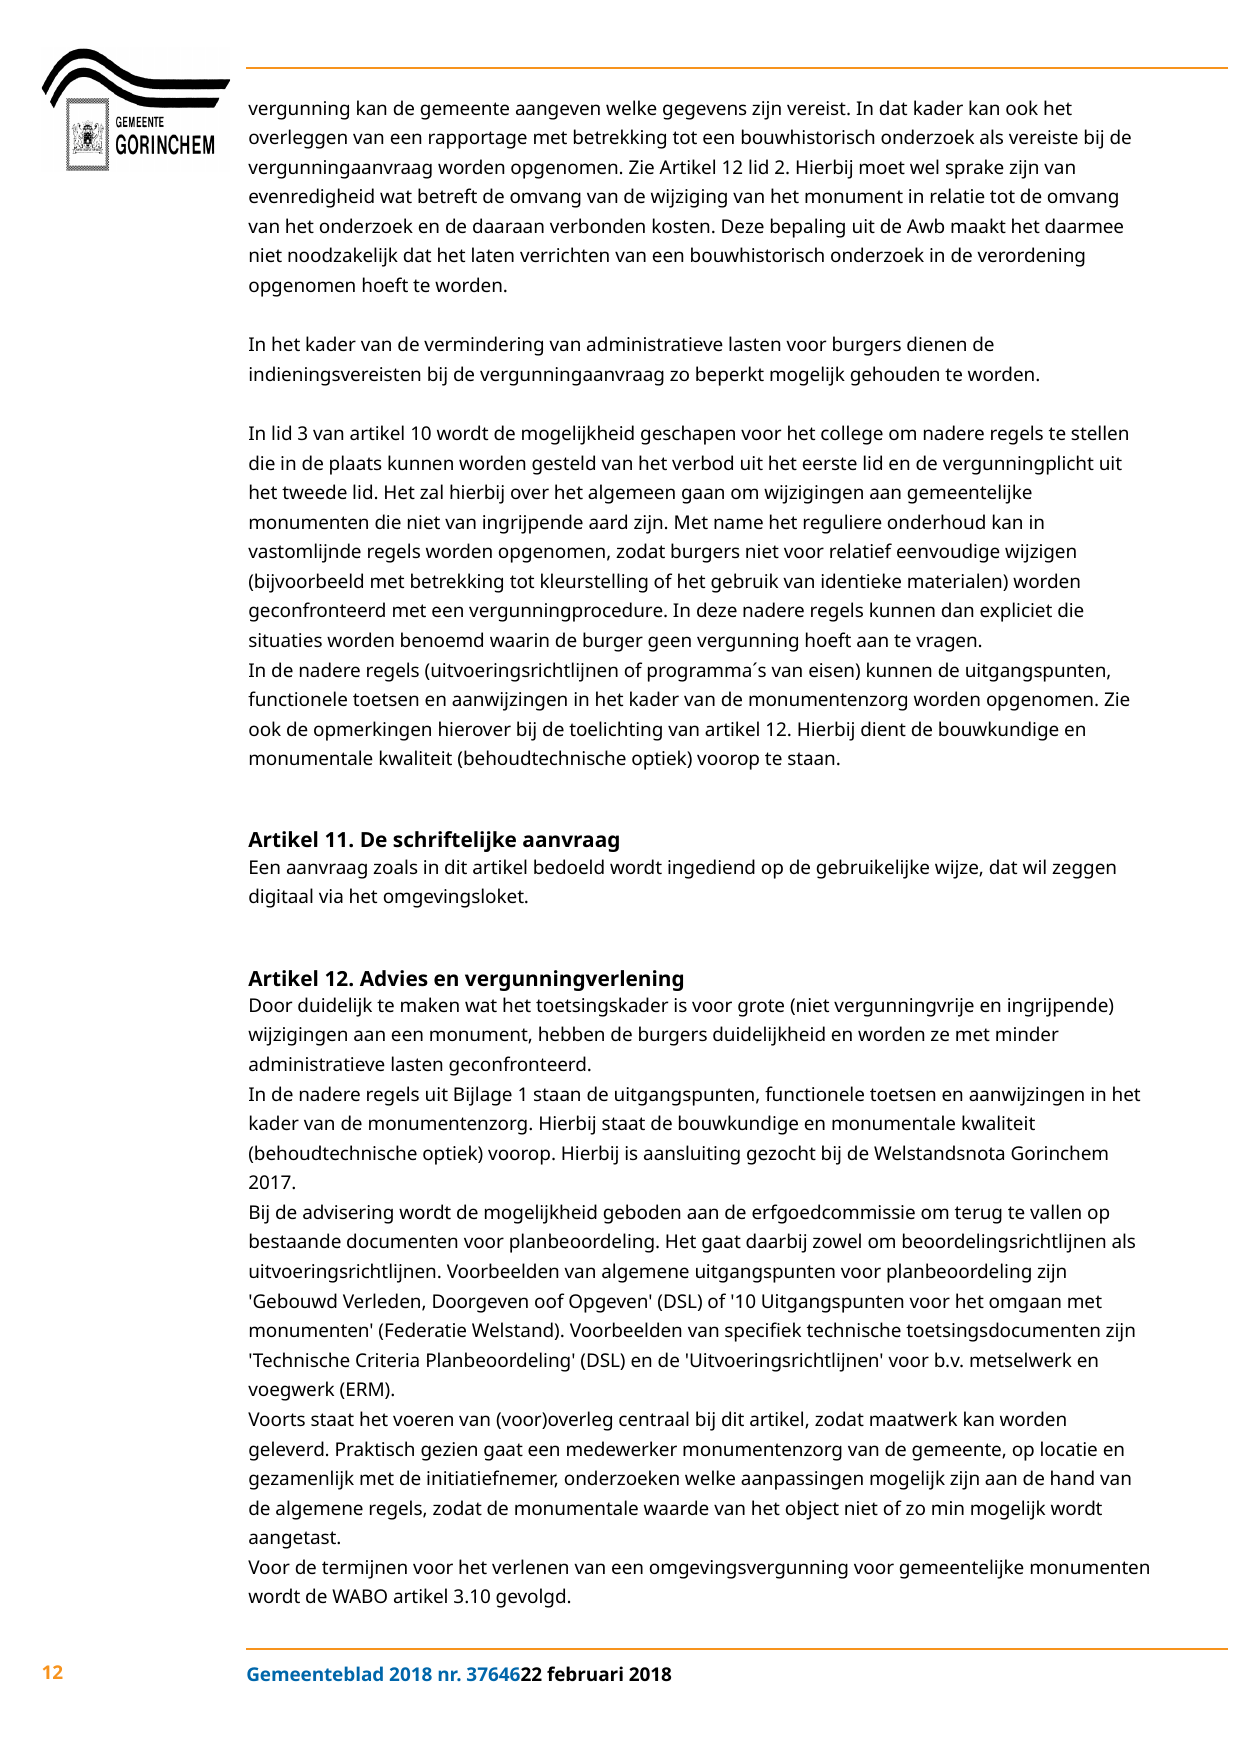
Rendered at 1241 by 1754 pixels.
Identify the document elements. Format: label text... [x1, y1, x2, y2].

text In de nadere regels (uitvoeringsrichtlijnen of programma´s van eisen) kunnen de uitgangspunten, functionele toetsen en aanwijzingen in het kader van de monumentenzorg worden opgenomen. Zie ook de opmerkingen hierover bij de toelichting van artikel 12. Hierbij dient de bouwkundige en monumentale kwaliteit (behoudtechnische optiek) voorop te staan. [248, 657, 1152, 771]
text In lid 3 van artikel 10 wordt de mogelijkheid geschapen voor het college om nadere regels te stellen die in de plaats kunnen worden gesteld van het verbod uit het eerste lid en de vergunningplicht uit het tweede lid. Het zal hierbij over het algemeen gaan om wijzigingen aan gemeentelijke monumenten die niet van ingrijpende aard zijn. Met name het reguliere onderhoud kan in vastomlijnde regels worden opgenomen, zodat burgers niet voor relatief eenvoudige wijzigen (bijvoorbeeld met betrekking tot kleurstelling of het gebruik van identieke materialen) worden geconfronteerd met een vergunningprocedure. In deze nadere regels kunnen dan expliciet die situaties worden benoemd waarin de burger geen vergunning hoeft aan te vragen. [248, 420, 1152, 653]
text Artikel 11. De schriftelijke aanvraag [248, 826, 1152, 854]
text Een aanvraag zoals in dit artikel bedoeld wordt ingediend op de gebruikelijke wijze, dat wil zeggen digitaal via het omgevingsloket. [248, 854, 1152, 909]
text vergunning kan de gemeente aangeven welke gegevens zijn vereist. In dat kader kan ook het overleggen van een rapportage met betrekking tot een bouwhistorisch onderzoek als vereiste bij de vergunningaanvraag worden opgenomen. Zie Artikel 12 lid 2. Hierbij moet wel sprake zijn van evenredigheid wat betreft de omvang van de wijziging van het monument in relatie tot de omvang van het onderzoek en de daaraan verbonden kosten. Deze bepaling uit de Awb maakt het daarmee niet noodzakelijk dat het laten verrichten van een bouwhistorisch onderzoek in de verordening opgenomen hoeft te worden. [248, 95, 1152, 298]
text Bij de advisering wordt de mogelijkheid geboden aan de erfgoedcommissie om terug te vallen op bestaande documenten voor planbeoordeling. Het gaat daarbij zowel om beoordelingsrichtlijnen als uitvoeringsrichtlijnen. Voorbeelden van algemene uitgangspunten voor planbeoordeling zijn 'Gebouwd Verleden, Doorgeven oof Opgeven' (DSL) of '10 Uitgangspunten voor het omgaan met monumenten' (Federatie Welstand). Voorbeelden van specifiek technische toetsingsdocumenten zijn 'Technische Criteria Planbeoordeling' (DSL) en de 'Uitvoeringsrichtlijnen' voor b.v. metselwerk en voegwerk (ERM). [248, 1199, 1152, 1402]
text Voorts staat het voeren van (voor)overleg centraal bij dit artikel, zodat maatwerk kan worden geleverd. Praktisch gezien gaat een medewerker monumentenzorg van de gemeente, op locatie en gezamenlijk met de initiatiefnemer, onderzoeken welke aanpassingen mogelijk zijn aan de hand van de algemene regels, zodat de monumentale waarde van het object niet of zo min mogelijk wordt aangetast. [248, 1406, 1152, 1550]
text In het kader van de vermindering van administratieve lasten voor burgers dienen de indieningsvereisten bij de vergunningaanvraag zo beperkt mogelijk gehouden te worden. [248, 331, 1152, 387]
text Voor de termijnen voor het verlenen van een omgevingsvergunning voor gemeentelijke monumenten wordt de WABO artikel 3.10 gevolgd. [248, 1554, 1152, 1609]
text In de nadere regels uit Bijlage 1 staan de uitgangspunten, functionele toetsen en aanwijzingen in het kader van de monumentenzorg. Hierbij staat de bouwkundige en monumentale kwaliteit (behoudtechnische optiek) voorop. Hierbij is aansluiting gezocht bij de Welstandsnota Gorinchem 2017. [248, 1081, 1152, 1195]
picture [41, 47, 231, 172]
text Artikel 12. Advies en vergunningverlening [248, 964, 1152, 992]
text Door duidelijk te maken wat het toetsingskader is voor grote (niet vergunningvrije en ingrijpende) wijzigingen aan een monument, hebben de burgers duidelijkheid en worden ze met minder administratieve lasten geconfronteerd. [248, 992, 1152, 1077]
